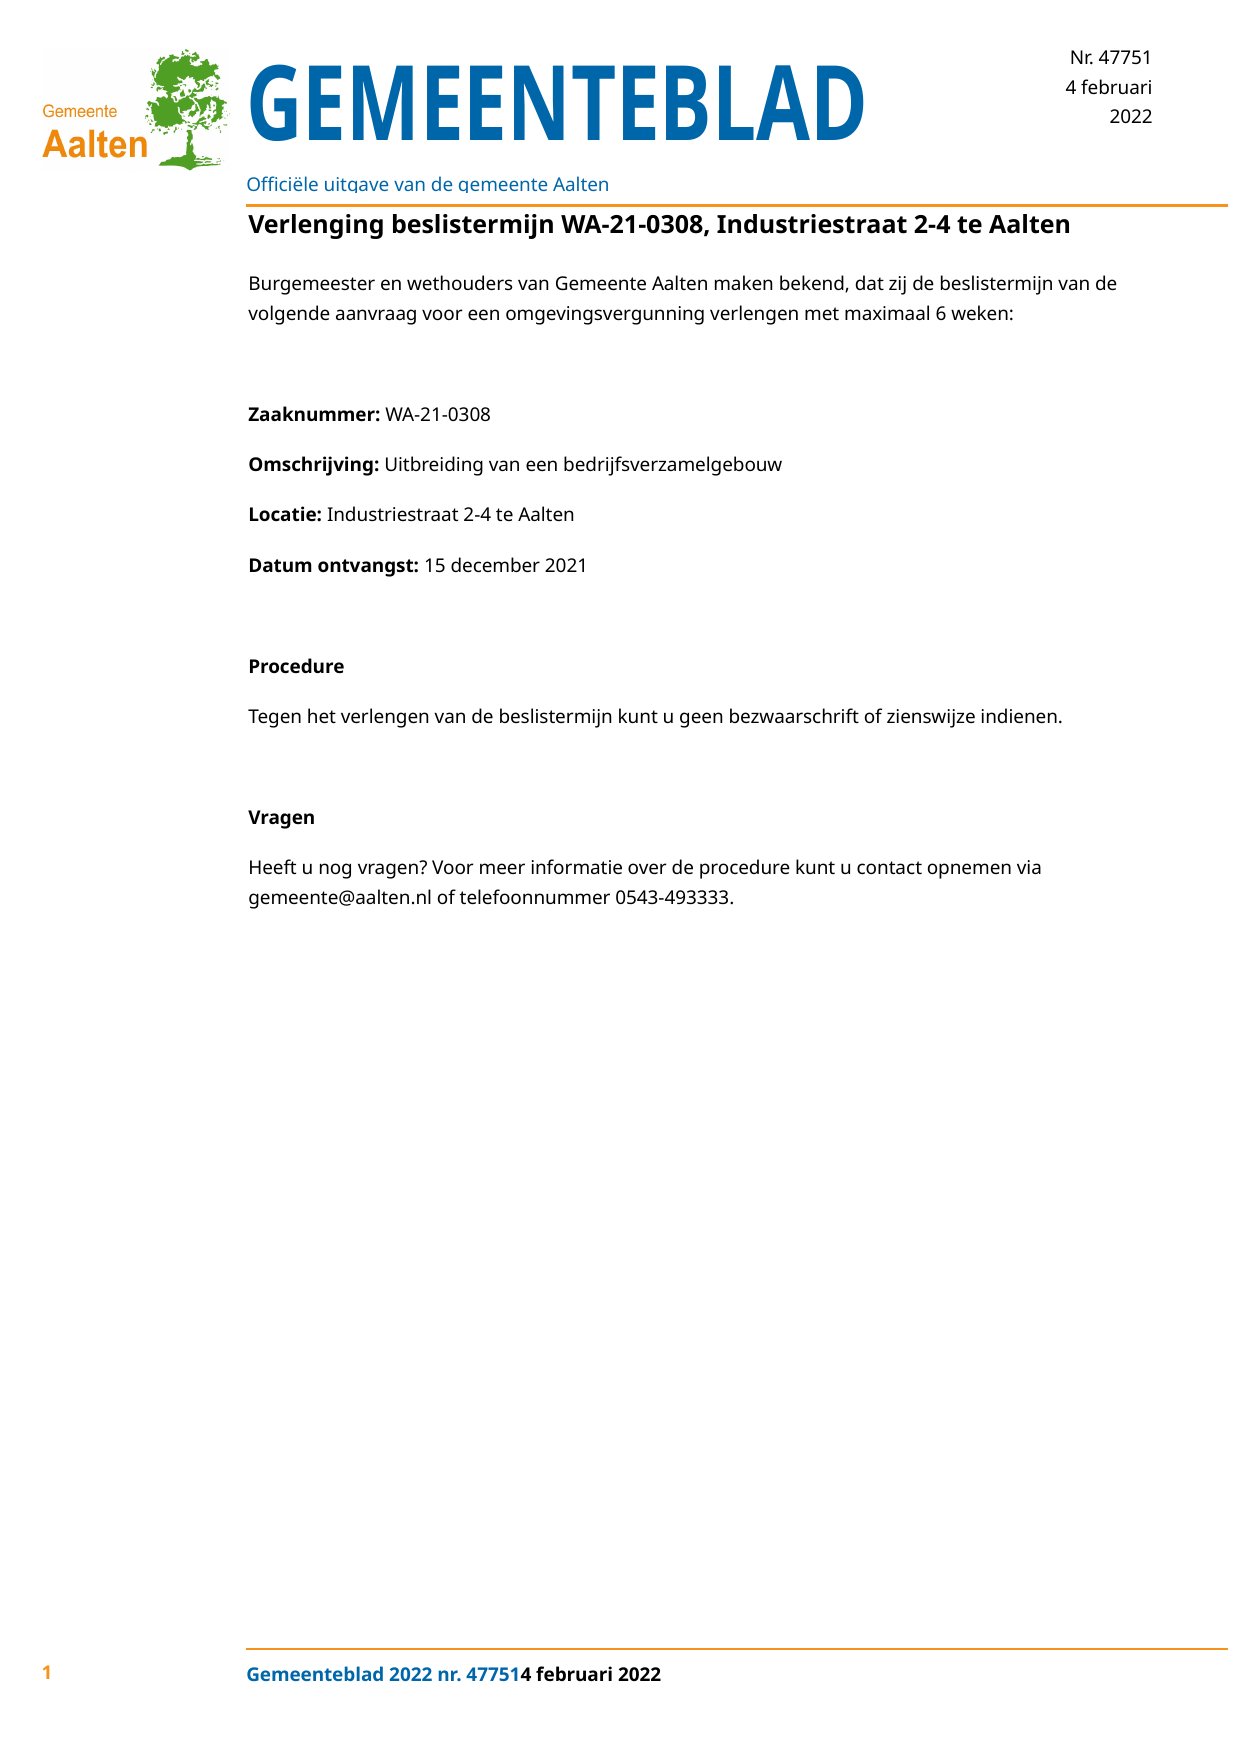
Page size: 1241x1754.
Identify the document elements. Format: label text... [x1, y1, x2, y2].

text Omschrijving: Uitbreiding van een bedrijfsverzamelgebouw [248, 451, 1152, 477]
text Zaaknummer: WA-21-0308 [248, 401, 1152, 426]
text Procedure [248, 653, 1152, 678]
text Verlenging beslistermijn WA-21-0308, Industriestraat 2-4 te Aalten [248, 207, 1152, 241]
text Datum ontvangst: 15 december 2021 [248, 552, 1152, 578]
picture [41, 47, 231, 172]
text Heeft u nog vragen? Voor meer informatie over de procedure kunt u contact opnemen via gemeente@aalten.nl of telefoonnummer 0543-493333. [248, 854, 1152, 910]
text Vragen [248, 804, 1152, 830]
text Locatie: Industriestraat 2-4 te Aalten [248, 502, 1152, 527]
text Tegen het verlengen van de beslistermijn kunt u geen bezwaarschrift of zienswijze indienen. [248, 703, 1152, 729]
text Burgemeester en wethouders van Gemeente Aalten maken bekend, dat zij de beslistermijn van de volgende aanvraag voor een omgevingsvergunning verlengen met maximaal 6 weken: [248, 270, 1152, 326]
